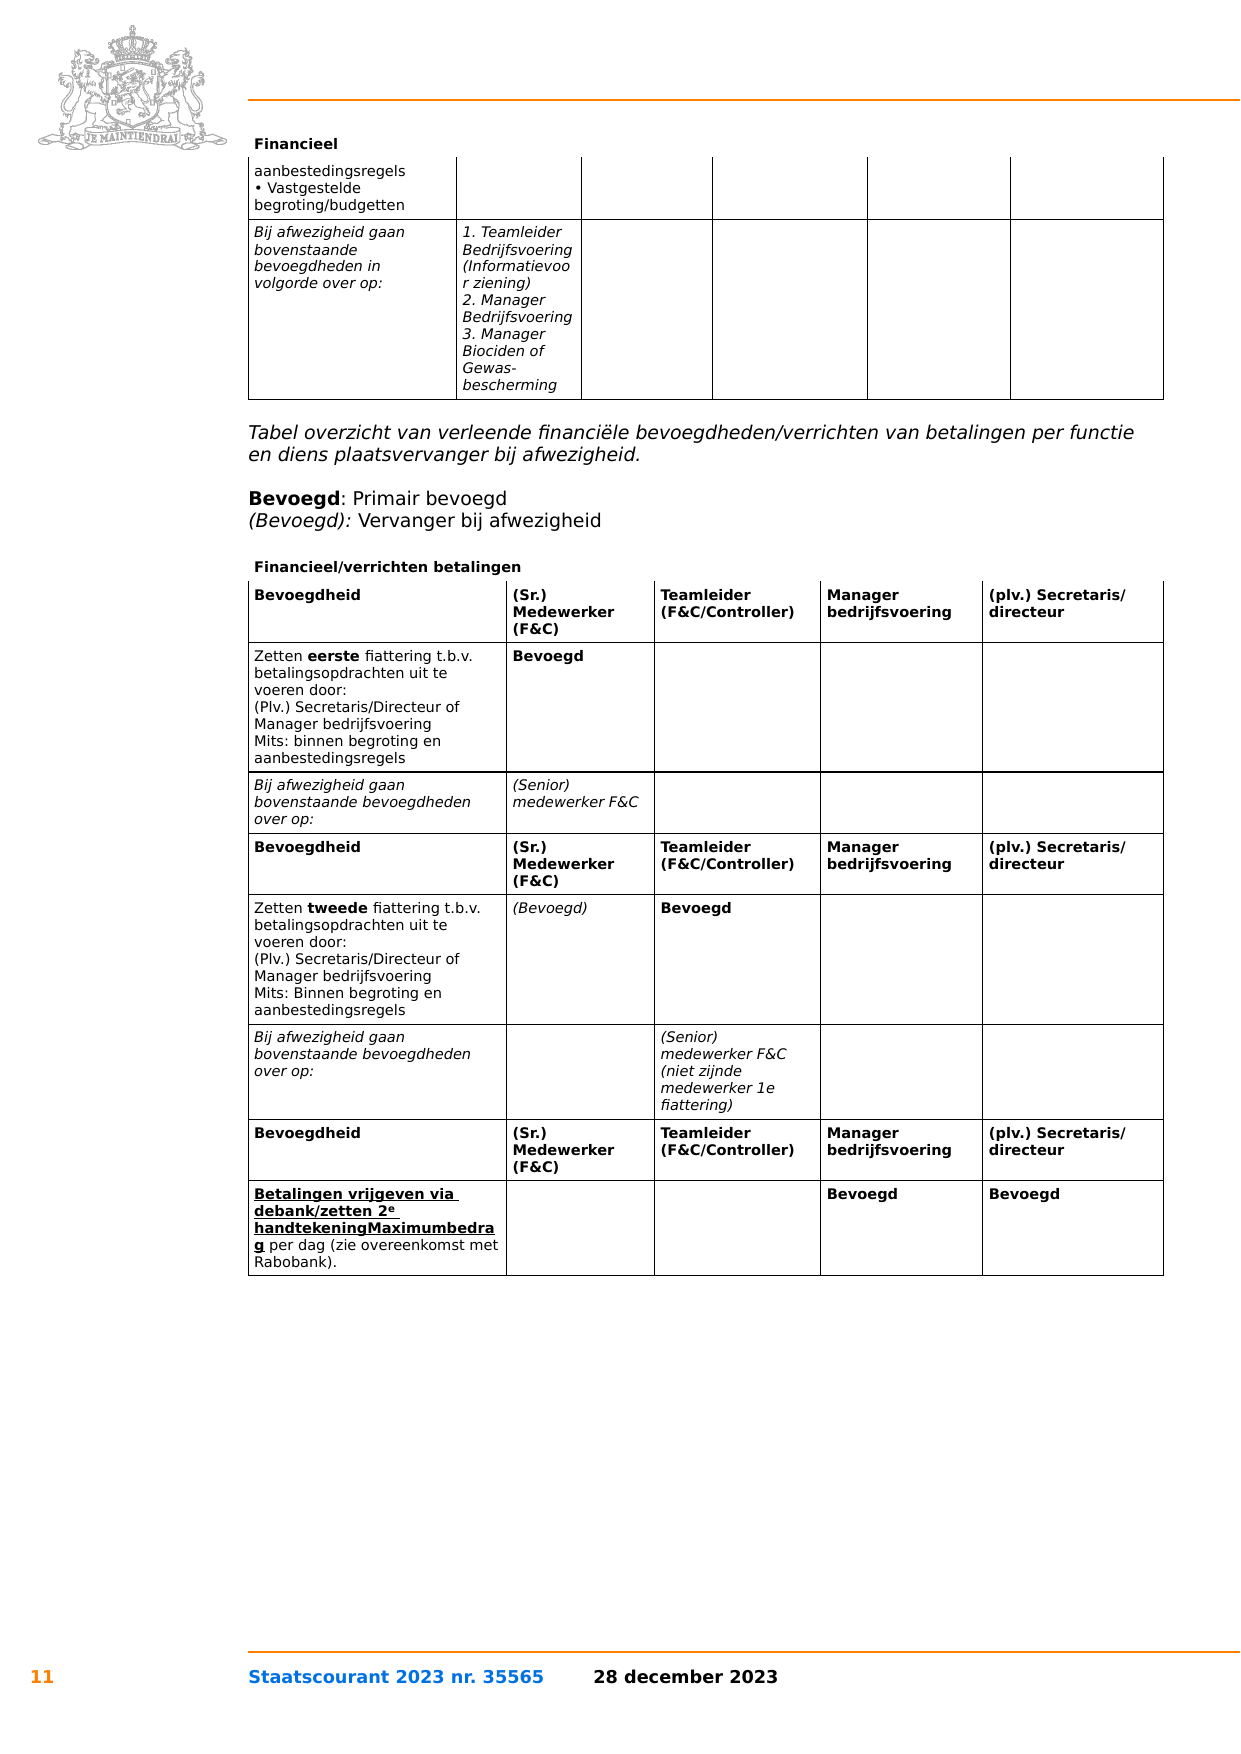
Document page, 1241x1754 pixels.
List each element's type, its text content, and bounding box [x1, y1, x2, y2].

table_cell [821, 643, 982, 771]
table_cell [655, 773, 820, 833]
table_cell [457, 158, 581, 219]
table_header Financieel [249, 131, 1163, 157]
table_cell Bevoegd [507, 643, 654, 771]
table_cell Bevoegdheid [249, 834, 506, 894]
text Tabel overzicht van verleende financiële bevoegdheden/verrichten van betalingen per functie en diens plaatsvervanger bij afwezigheid. [248, 422, 1163, 466]
table_cell [821, 773, 982, 833]
table_cell (Bevoegd) [507, 895, 654, 1023]
table_cell Teamleider (F&C/Controller) [655, 1120, 820, 1180]
table_cell [507, 1181, 654, 1275]
table_header Financieel/verrichten betalingen [249, 555, 1163, 581]
table_cell [821, 895, 982, 1023]
table_cell (plv.) Secretaris/ directeur [983, 1120, 1163, 1180]
table_cell Bij afwezigheid gaan bovenstaande bevoegdheden over op: [249, 1025, 506, 1119]
table_cell [507, 1025, 654, 1119]
table_cell (Senior) medewerker F&C [507, 773, 654, 833]
table_cell Teamleider (F&C/Controller) [655, 582, 820, 642]
table_cell Zetten tweede fiattering t.b.v. betalingsopdrachten uit te voeren door: (Plv.) Secretaris/Directeur of Manager bedrijfsvoering Mits: Binnen begroting en aanbestedingsregels [249, 895, 506, 1023]
table_cell [983, 1025, 1163, 1119]
table_cell Bevoegdheid [249, 1120, 506, 1180]
table_cell (plv.) Secretaris/ directeur [983, 582, 1163, 642]
table_cell Bevoegd [655, 895, 820, 1023]
text (Bevoegd): Vervanger bij afwezigheid [248, 509, 1163, 532]
table_cell Bij afwezigheid gaan bovenstaande bevoegdheden in volgorde over op: [249, 220, 456, 399]
table_cell [655, 643, 820, 771]
table_cell Bij afwezigheid gaan bovenstaande bevoegdheden over op: [249, 773, 506, 833]
table_cell Zetten eerste fiattering t.b.v. betalingsopdrachten uit te voeren door: (Plv.) Secretaris/Directeur of Manager bedrijfsvoering Mits: binnen begroting en aanbestedingsregels [249, 643, 506, 771]
table_cell Bevoegdheid [249, 582, 506, 642]
table_cell Teamleider (F&C/Controller) [655, 834, 820, 894]
table_cell Bevoegd [821, 1181, 982, 1275]
table_cell [1011, 220, 1163, 399]
table_cell Manager bedrijfsvoering [821, 1120, 982, 1180]
table_cell Manager bedrijfsvoering [821, 582, 982, 642]
table_cell [983, 643, 1163, 771]
table_cell [1011, 158, 1163, 219]
table_cell (Sr.) Medewerker (F&C) [507, 582, 654, 642]
table_cell (Sr.) Medewerker (F&C) [507, 834, 654, 894]
table_cell (Senior) medewerker F&C (niet zijnde medewerker 1e fiattering) [655, 1025, 820, 1119]
table_cell (plv.) Secretaris/ directeur [983, 834, 1163, 894]
table_cell [582, 158, 712, 219]
table_cell aanbestedingsregels • Vastgestelde begroting/budgetten [249, 158, 456, 219]
table_cell Bevoegd [983, 1181, 1163, 1275]
table_cell [713, 158, 867, 219]
table_cell Betalingen vrijgeven via debank/zetten 2e handtekeningMaximumbedrag per dag (zie overeenkomst met Rabobank). [249, 1181, 506, 1275]
picture [38, 25, 227, 150]
table_cell [821, 1025, 982, 1119]
table_cell [983, 895, 1163, 1023]
table_cell (Sr.) Medewerker (F&C) [507, 1120, 654, 1180]
table_cell [983, 773, 1163, 833]
table_cell 1. Teamleider Bedrijfsvoering (Informatievoor ziening) 2. Manager Bedrijfsvoering 3. Manager Biociden of Gewas- bescherming [457, 220, 581, 399]
table_cell [868, 220, 1010, 399]
table_cell Manager bedrijfsvoering [821, 834, 982, 894]
table_cell [713, 220, 867, 399]
text Bevoegd: Primair bevoegd [248, 488, 1163, 509]
table_cell [582, 220, 712, 399]
table_cell [655, 1181, 820, 1275]
table_cell [868, 158, 1010, 219]
